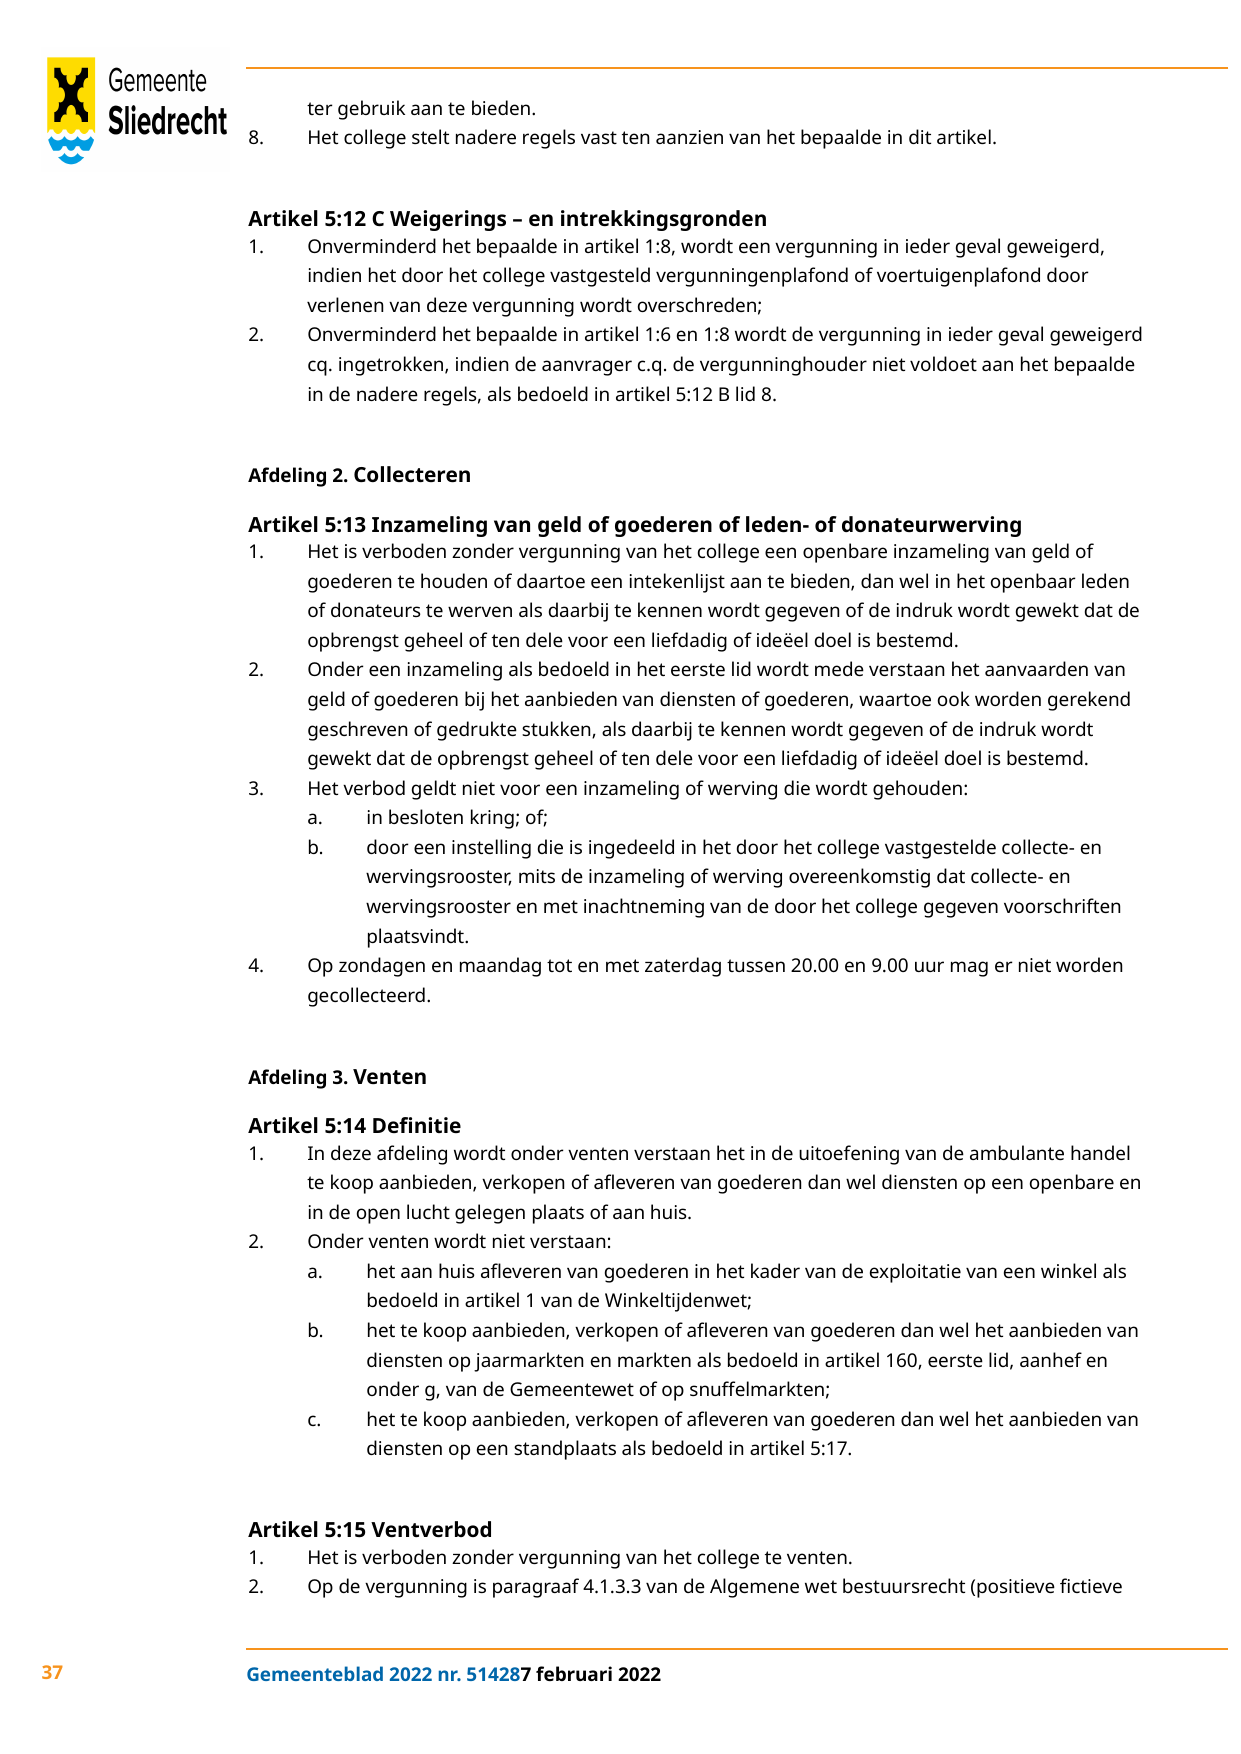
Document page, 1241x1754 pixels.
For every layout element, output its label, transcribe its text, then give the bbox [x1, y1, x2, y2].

text Afdeling 3. Venten [248, 1062, 1152, 1090]
list Het is verboden zonder vergunning van het college een openbare inzameling van geld of goederen te houden of daartoe een intekenlijst aan te bieden, dan wel in het openbaar leden of donateurs te werven als daarbij te kennen wordt gegeven of de indruk wordt gewekt dat de opbrengst geheel of ten dele voor een liefdadig of ideëel doel is bestemd. [248, 538, 1152, 653]
list Op zondagen en maandag tot en met zaterdag tussen 20.00 en 9.00 uur mag er niet worden gecollecteerd. [248, 952, 1152, 1008]
list het te koop aanbieden, verkopen of afleveren van goederen dan wel het aanbieden van diensten op jaarmarkten en markten als bedoeld in artikel 160, eerste lid, aanhef en onder g, van de Gemeentewet of op snuffelmarkten; [307, 1317, 1152, 1402]
text Artikel 5:14 Definitie [248, 1111, 1152, 1140]
list Het is verboden zonder vergunning van het college te venten. [248, 1544, 1152, 1570]
list ter gebruik aan te bieden. [248, 95, 1152, 121]
list het aan huis afleveren van goederen in het kader van de exploitatie van een winkel als bedoeld in artikel 1 van de Winkeltijdenwet; [307, 1258, 1152, 1313]
text Artikel 5:15 Ventverbod [248, 1516, 1152, 1544]
list Het verbod geldt niet voor een inzameling of werving die wordt gehouden: [248, 775, 1152, 801]
list Het college stelt nadere regels vast ten aanzien van het bepaalde in dit artikel. [248, 124, 1152, 150]
list Op de vergunning is paragraaf 4.1.3.3 van de Algemene wet bestuursrecht (positieve fictieve [248, 1573, 1152, 1599]
list door een instelling die is ingedeeld in het door het college vastgestelde collecte- en wervingsrooster, mits de inzameling of werving overeenkomstig dat collecte- en wervingsrooster en met inachtneming van de door het college gegeven voorschriften plaatsvindt. [307, 834, 1152, 949]
list Onverminderd het bepaalde in artikel 1:6 en 1:8 wordt de vergunning in ieder geval geweigerd cq. ingetrokken, indien de aanvrager c.q. de vergunninghouder niet voldoet aan het bepaalde in de nadere regels, als bedoeld in artikel 5:12 B lid 8. [248, 322, 1152, 406]
list Onverminderd het bepaalde in artikel 1:8, wordt een vergunning in ieder geval geweigerd, indien het door het college vastgesteld vergunningenplafond of voertuigenplafond door verlenen van deze vergunning wordt overschreden; [248, 233, 1152, 318]
text Afdeling 2. Collecteren [248, 461, 1152, 489]
text Artikel 5:12 C Weigerings – en intrekkingsgronden [248, 204, 1152, 233]
list Onder een inzameling als bedoeld in het eerste lid wordt mede verstaan het aanvaarden van geld of goederen bij het aanbieden van diensten of goederen, waartoe ook worden gerekend geschreven of gedrukte stukken, als daarbij te kennen wordt gegeven of de indruk wordt gewekt dat de opbrengst geheel of ten dele voor een liefdadig of ideëel doel is bestemd. [248, 657, 1152, 771]
list in besloten kring; of; [307, 804, 1152, 830]
list Onder venten wordt niet verstaan: [248, 1228, 1152, 1254]
picture [41, 47, 231, 172]
list In deze afdeling wordt onder venten verstaan het in de uitoefening van de ambulante handel te koop aanbieden, verkopen of afleveren van goederen dan wel diensten op een openbare en in de open lucht gelegen plaats of aan huis. [248, 1140, 1152, 1224]
text Artikel 5:13 Inzameling van geld of goederen of leden- of donateurwerving [248, 510, 1152, 538]
list het te koop aanbieden, verkopen of afleveren van goederen dan wel het aanbieden van diensten op een standplaats als bedoeld in artikel 5:17. [307, 1406, 1152, 1461]
